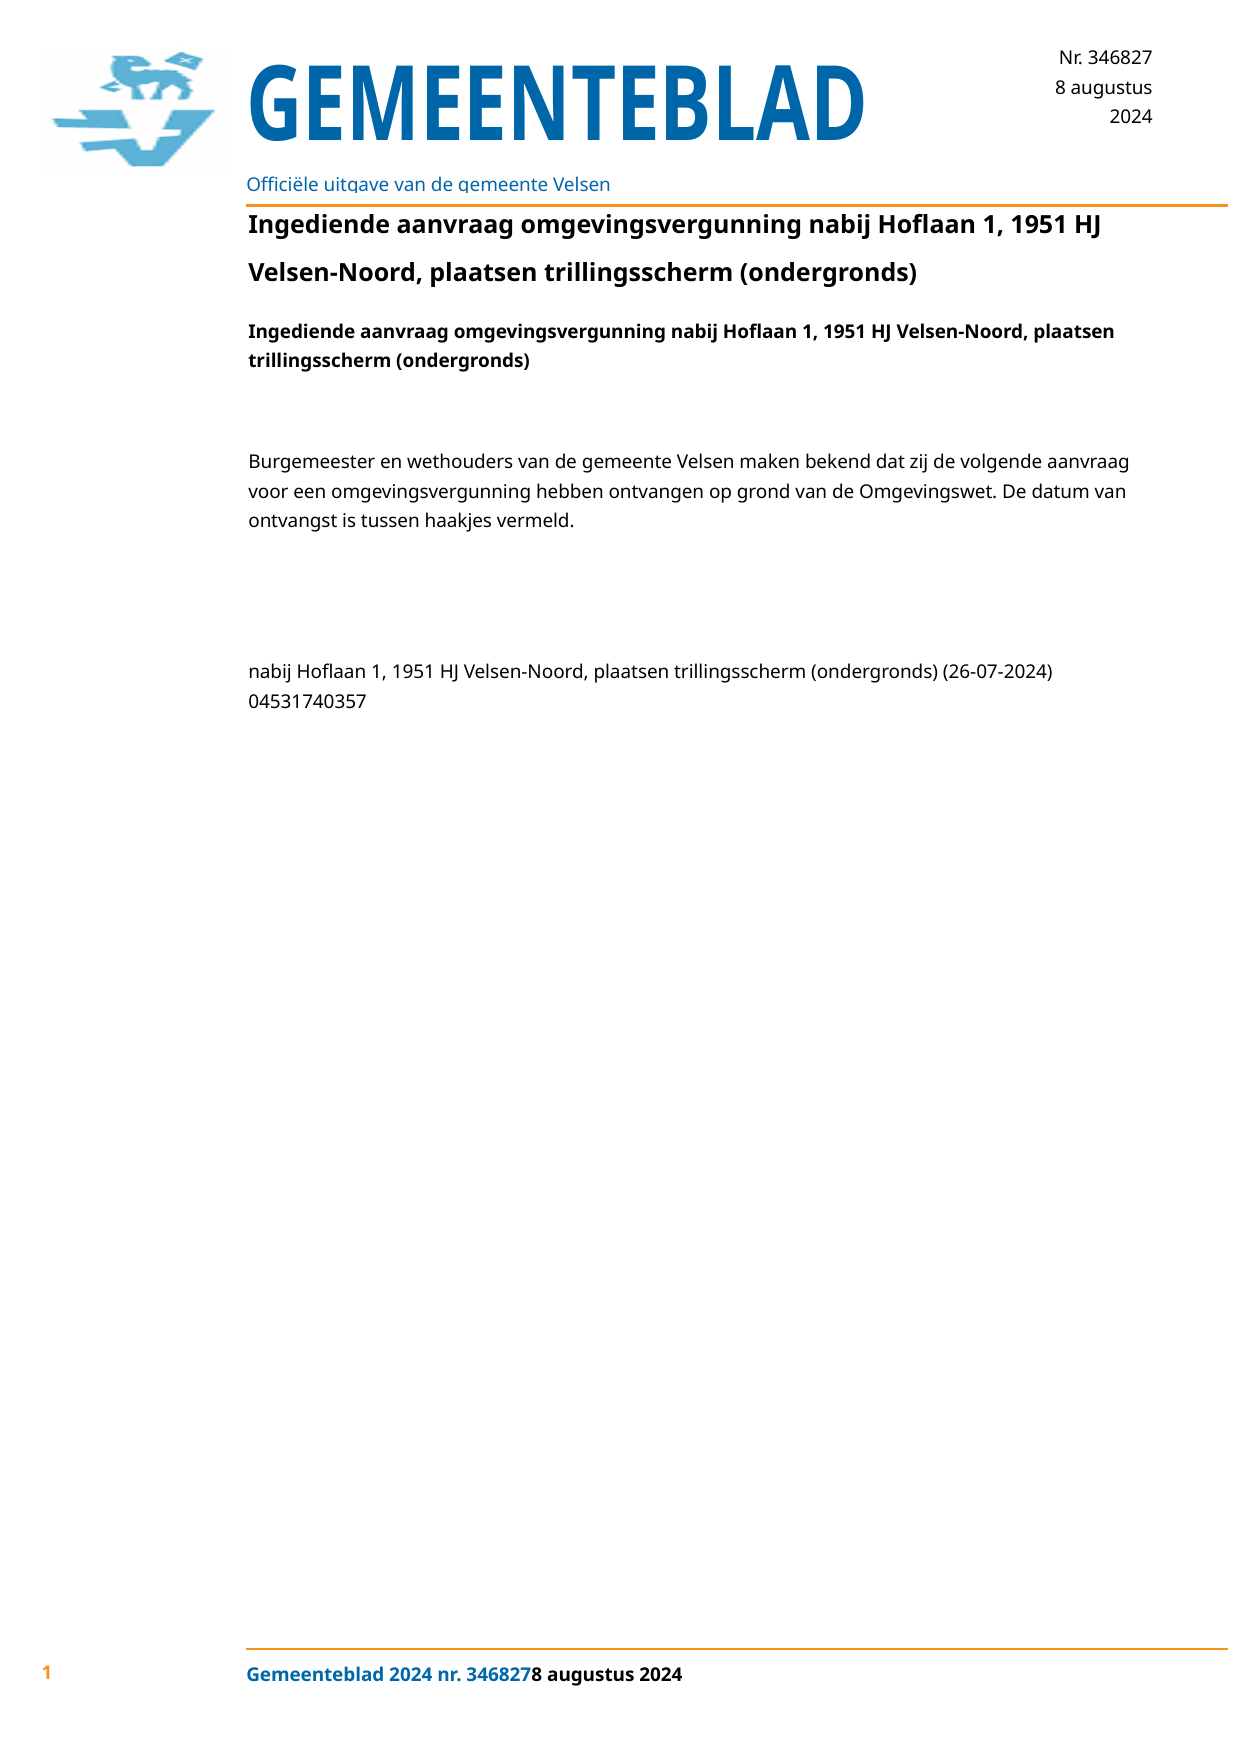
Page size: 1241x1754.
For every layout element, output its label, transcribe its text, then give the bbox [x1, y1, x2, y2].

text Ingediende aanvraag omgevingsvergunning nabij Hoflaan 1, 1951 HJ Velsen-Noord, plaatsen trillingsscherm (ondergronds) [248, 318, 1152, 373]
text nabij Hoflaan 1, 1951 HJ Velsen-Noord, plaatsen trillingsscherm (ondergronds) (26-07-2024) 04531740357 [248, 659, 1152, 714]
picture [41, 47, 231, 172]
text Ingediende aanvraag omgevingsvergunning nabij Hoflaan 1, 1951 HJ Velsen-Noord, plaatsen trillingsscherm (ondergronds) [248, 207, 1152, 288]
text Burgemeester en wethouders van de gemeente Velsen maken bekend dat zij de volgende aanvraag voor een omgevingsvergunning hebben ontvangen op grond van de Omgevingswet. De datum van ontvangst is tussen haakjes vermeld. [248, 448, 1152, 533]
